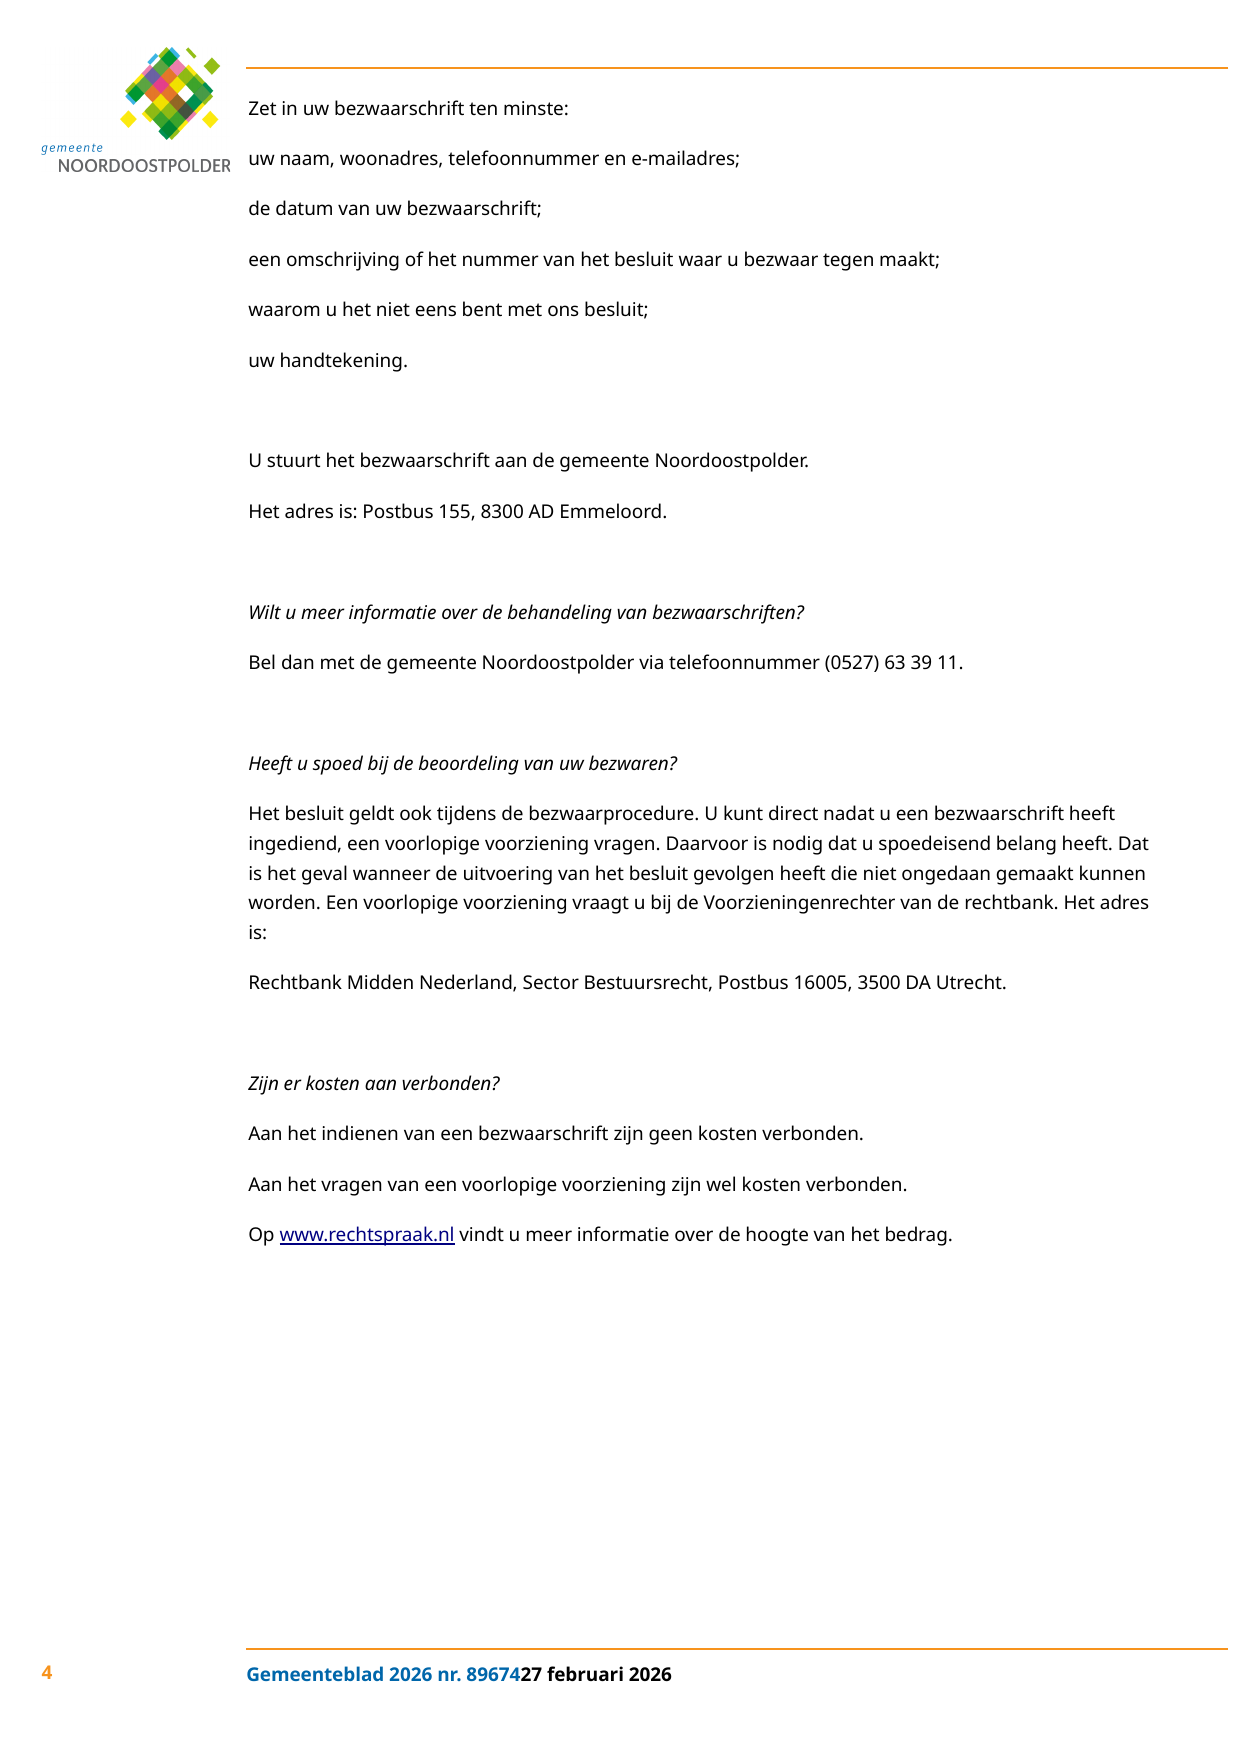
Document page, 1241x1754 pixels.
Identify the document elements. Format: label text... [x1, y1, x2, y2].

text de datum van uw bezwaarschrift; [248, 196, 1152, 221]
text Bel dan met de gemeente Noordoostpolder via telefoonnummer (0527) 63 39 11. [248, 649, 1152, 675]
text Zijn er kosten aan verbonden? [248, 1070, 1152, 1096]
text Wilt u meer informatie over de behandeling van bezwaarschriften? [248, 599, 1152, 625]
text Rechtbank Midden Nederland, Sector Bestuursrecht, Postbus 16005, 3500 DA Utrecht. [248, 969, 1152, 995]
text Het adres is: Postbus 155, 8300 AD Emmeloord. [248, 498, 1152, 524]
text Aan het vragen van een voorlopige voorziening zijn wel kosten verbonden. [248, 1171, 1152, 1197]
text een omschrijving of het nummer van het besluit waar u bezwaar tegen maakt; [248, 246, 1152, 272]
text Op www.rechtspraak.nl vindt u meer informatie over de hoogte van het bedrag. [248, 1221, 1152, 1247]
text waarom u het niet eens bent met ons besluit; [248, 296, 1152, 322]
text uw naam, woonadres, telefoonnummer en e-mailadres; [248, 145, 1152, 171]
picture [41, 47, 231, 172]
text Zet in uw bezwaarschrift ten minste: [248, 95, 1152, 121]
text Aan het indienen van een bezwaarschrift zijn geen kosten verbonden. [248, 1121, 1152, 1146]
text Heeft u spoed bij de beoordeling van uw bezwaren? [248, 750, 1152, 776]
text U stuurt het bezwaarschrift aan de gemeente Noordoostpolder. [248, 448, 1152, 473]
text uw handtekening. [248, 347, 1152, 373]
text Het besluit geldt ook tijdens de bezwaarprocedure. U kunt direct nadat u een bezwaarschrift heeft ingediend, een voorlopige voorziening vragen. Daarvoor is nodig dat u spoedeisend belang heeft. Dat is het geval wanneer de uitvoering van het besluit gevolgen heeft die niet ongedaan gemaakt kunnen worden. Een voorlopige voorziening vraagt u bij de Voorzieningenrechter van de rechtbank. Het adres is: [248, 801, 1152, 945]
